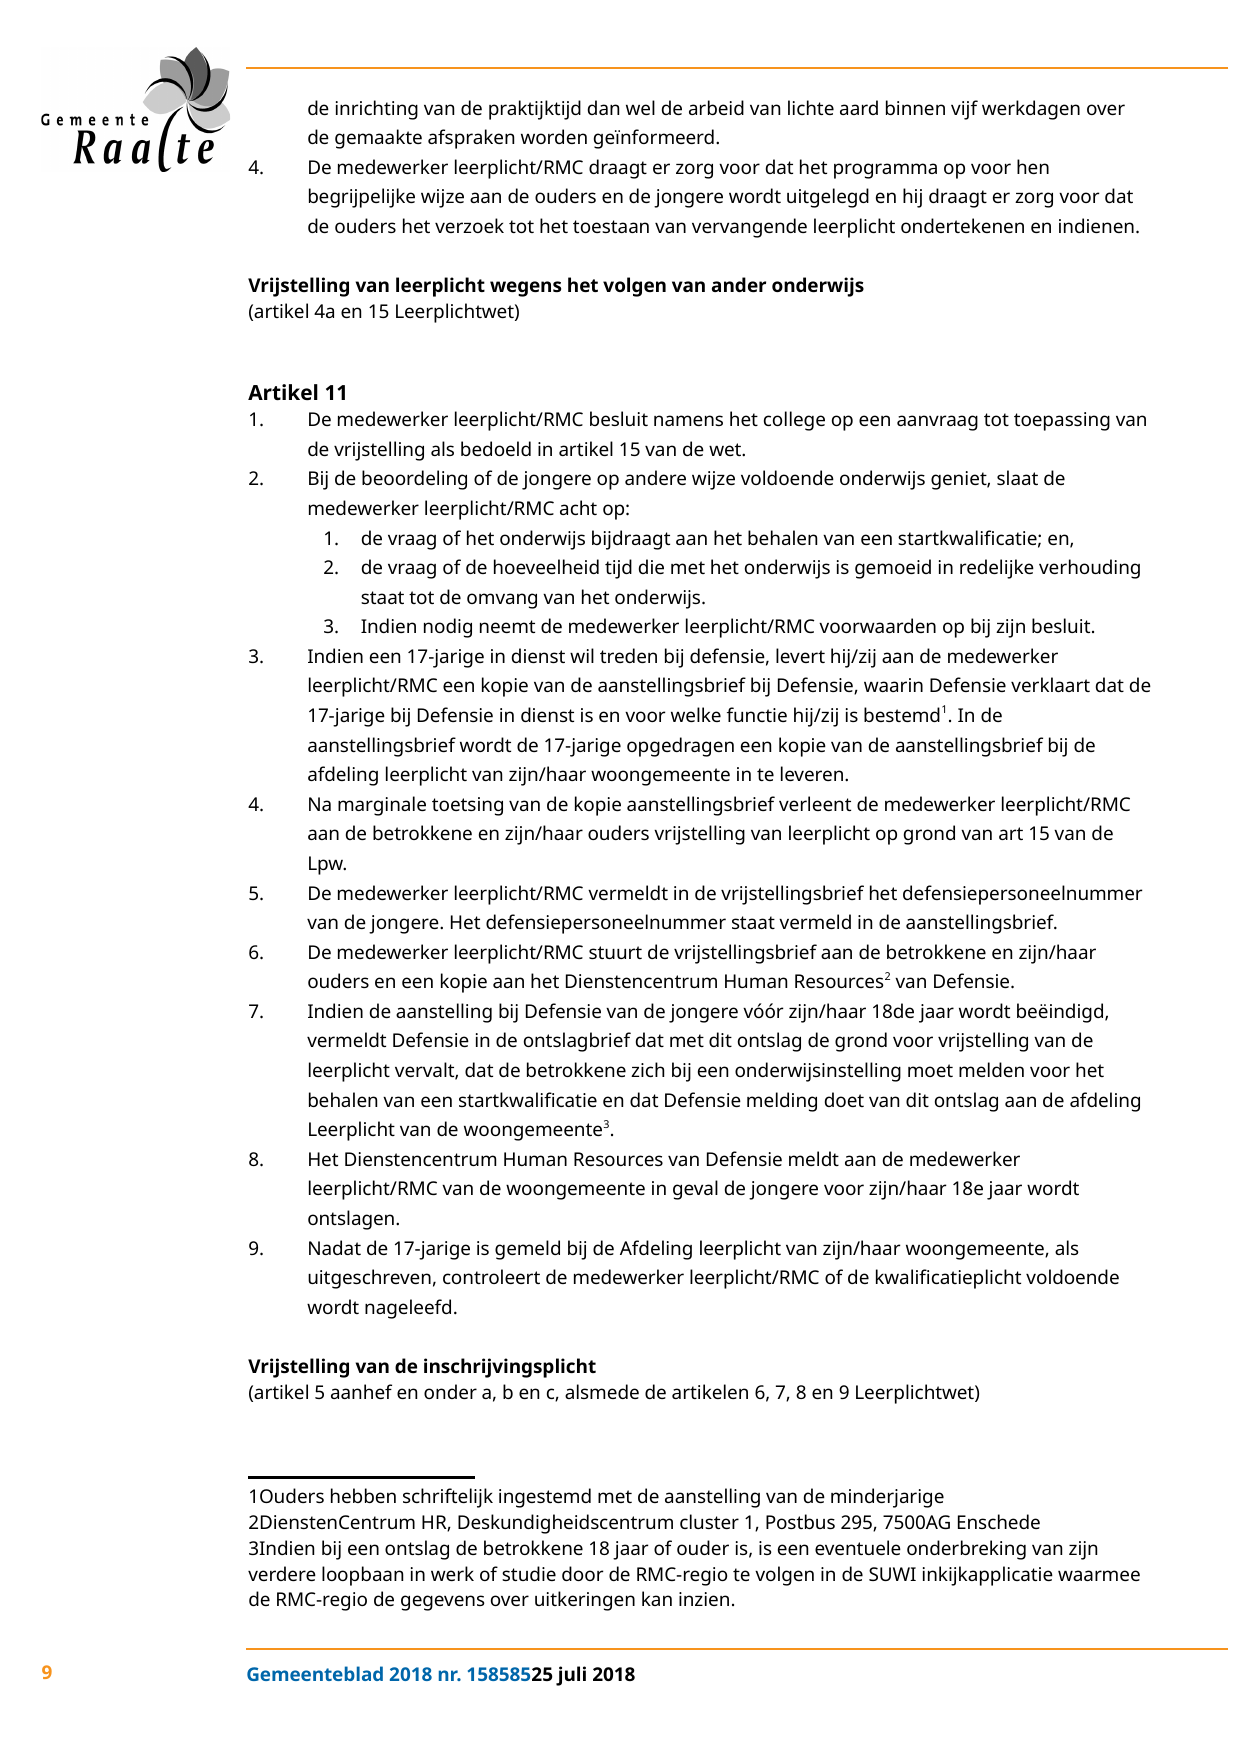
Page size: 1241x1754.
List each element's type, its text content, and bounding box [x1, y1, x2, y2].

text Vrijstelling van leerplicht wegens het volgen van ander onderwijs [248, 272, 1152, 298]
list De medewerker leerplicht/RMC besluit namens het college op een aanvraag tot toepassing van de vrijstelling als bedoeld in artikel 15 van de wet. [248, 406, 1152, 462]
list de vraag of de hoeveelheid tijd die met het onderwijs is gemoeid in redelijke verhouding staat tot de omvang van het onderwijs. [323, 554, 1152, 610]
list Indien bij een ontslag de betrokkene 18 jaar of ouder is, is een eventuele onderbreking van zijn verdere loopbaan in werk of studie door de RMC-regio te volgen in de SUWI inkijkapplicatie waarmee de RMC-regio de gegevens over uitkeringen kan inzien. [248, 1535, 1152, 1612]
list Nadat de 17-jarige is gemeld bij de Afdeling leerplicht van zijn/haar woongemeente, als uitgeschreven, controleert de medewerker leerplicht/RMC of de kwalificatieplicht voldoende wordt nageleefd. [248, 1235, 1152, 1320]
list DienstenCentrum HR, Deskundigheidscentrum cluster 1, Postbus 295, 7500AG Enschede [248, 1509, 1152, 1535]
text Vrijstelling van de inschrijvingsplicht [248, 1353, 1152, 1379]
list De medewerker leerplicht/RMC draagt er zorg voor dat het programma op voor hen begrijpelijke wijze aan de ouders en de jongere wordt uitgelegd en hij draagt er zorg voor dat de ouders het verzoek tot het toestaan van vervangende leerplicht ondertekenen en indienen. [248, 154, 1152, 239]
text (artikel 4a en 15 Leerplichtwet) [248, 298, 1152, 324]
list de inrichting van de praktijktijd dan wel de arbeid van lichte aard binnen vijf werkdagen over de gemaakte afspraken worden geïnformeerd. [248, 95, 1152, 150]
list Het Dienstencentrum Human Resources van Defensie meldt aan de medewerker leerplicht/RMC van de woongemeente in geval de jongere voor zijn/haar 18e jaar wordt ontslagen. [248, 1146, 1152, 1231]
list de vraag of het onderwijs bijdraagt aan het behalen van een startkwalificatie; en, [323, 525, 1152, 551]
text (artikel 5 aanhef en onder a, b en c, alsmede de artikelen 6, 7, 8 en 9 Leerplichtwet) [248, 1379, 1152, 1404]
list Indien de aanstelling bij Defensie van de jongere vóór zijn/haar 18de jaar wordt beëindigd, vermeldt Defensie in de ontslagbrief dat met dit ontslag de grond voor vrijstelling van de leerplicht vervalt, dat de betrokkene zich bij een onderwijsinstelling moet melden voor het behalen van een startkwalificatie en dat Defensie melding doet van dit ontslag aan de afdeling Leerplicht van de woongemeente. [248, 998, 1152, 1142]
list Indien nodig neemt de medewerker leerplicht/RMC voorwaarden op bij zijn besluit. [323, 613, 1152, 639]
list De medewerker leerplicht/RMC vermeldt in de vrijstellingsbrief het defensiepersoneelnummer van de jongere. Het defensiepersoneelnummer staat vermeld in de aanstellingsbrief. [248, 880, 1152, 935]
list Ouders hebben schriftelijk ingestemd met de aanstelling van de minderjarige [248, 1483, 1152, 1509]
list Na marginale toetsing van de kopie aanstellingsbrief verleent de medewerker leerplicht/RMC aan de betrokkene en zijn/haar ouders vrijstelling van leerplicht op grond van art 15 van de Lpw. [248, 791, 1152, 876]
picture [41, 47, 231, 172]
list De medewerker leerplicht/RMC stuurt de vrijstellingsbrief aan de betrokkene en zijn/haar ouders en een kopie aan het Dienstencentrum Human Resources van Defensie. [248, 939, 1152, 994]
list Bij de beoordeling of de jongere op andere wijze voldoende onderwijs geniet, slaat de medewerker leerplicht/RMC acht op: [248, 466, 1152, 521]
text Artikel 11 [248, 378, 1152, 406]
list Indien een 17-jarige in dienst wil treden bij defensie, levert hij/zij aan de medewerker leerplicht/RMC een kopie van de aanstellingsbrief bij Defensie, waarin Defensie verklaart dat de 17-jarige bij Defensie in dienst is en voor welke functie hij/zij is bestemd. In de aanstellingsbrief wordt de 17-jarige opgedragen een kopie van de aanstellingsbrief bij de afdeling leerplicht van zijn/haar woongemeente in te leveren. [248, 643, 1152, 787]
